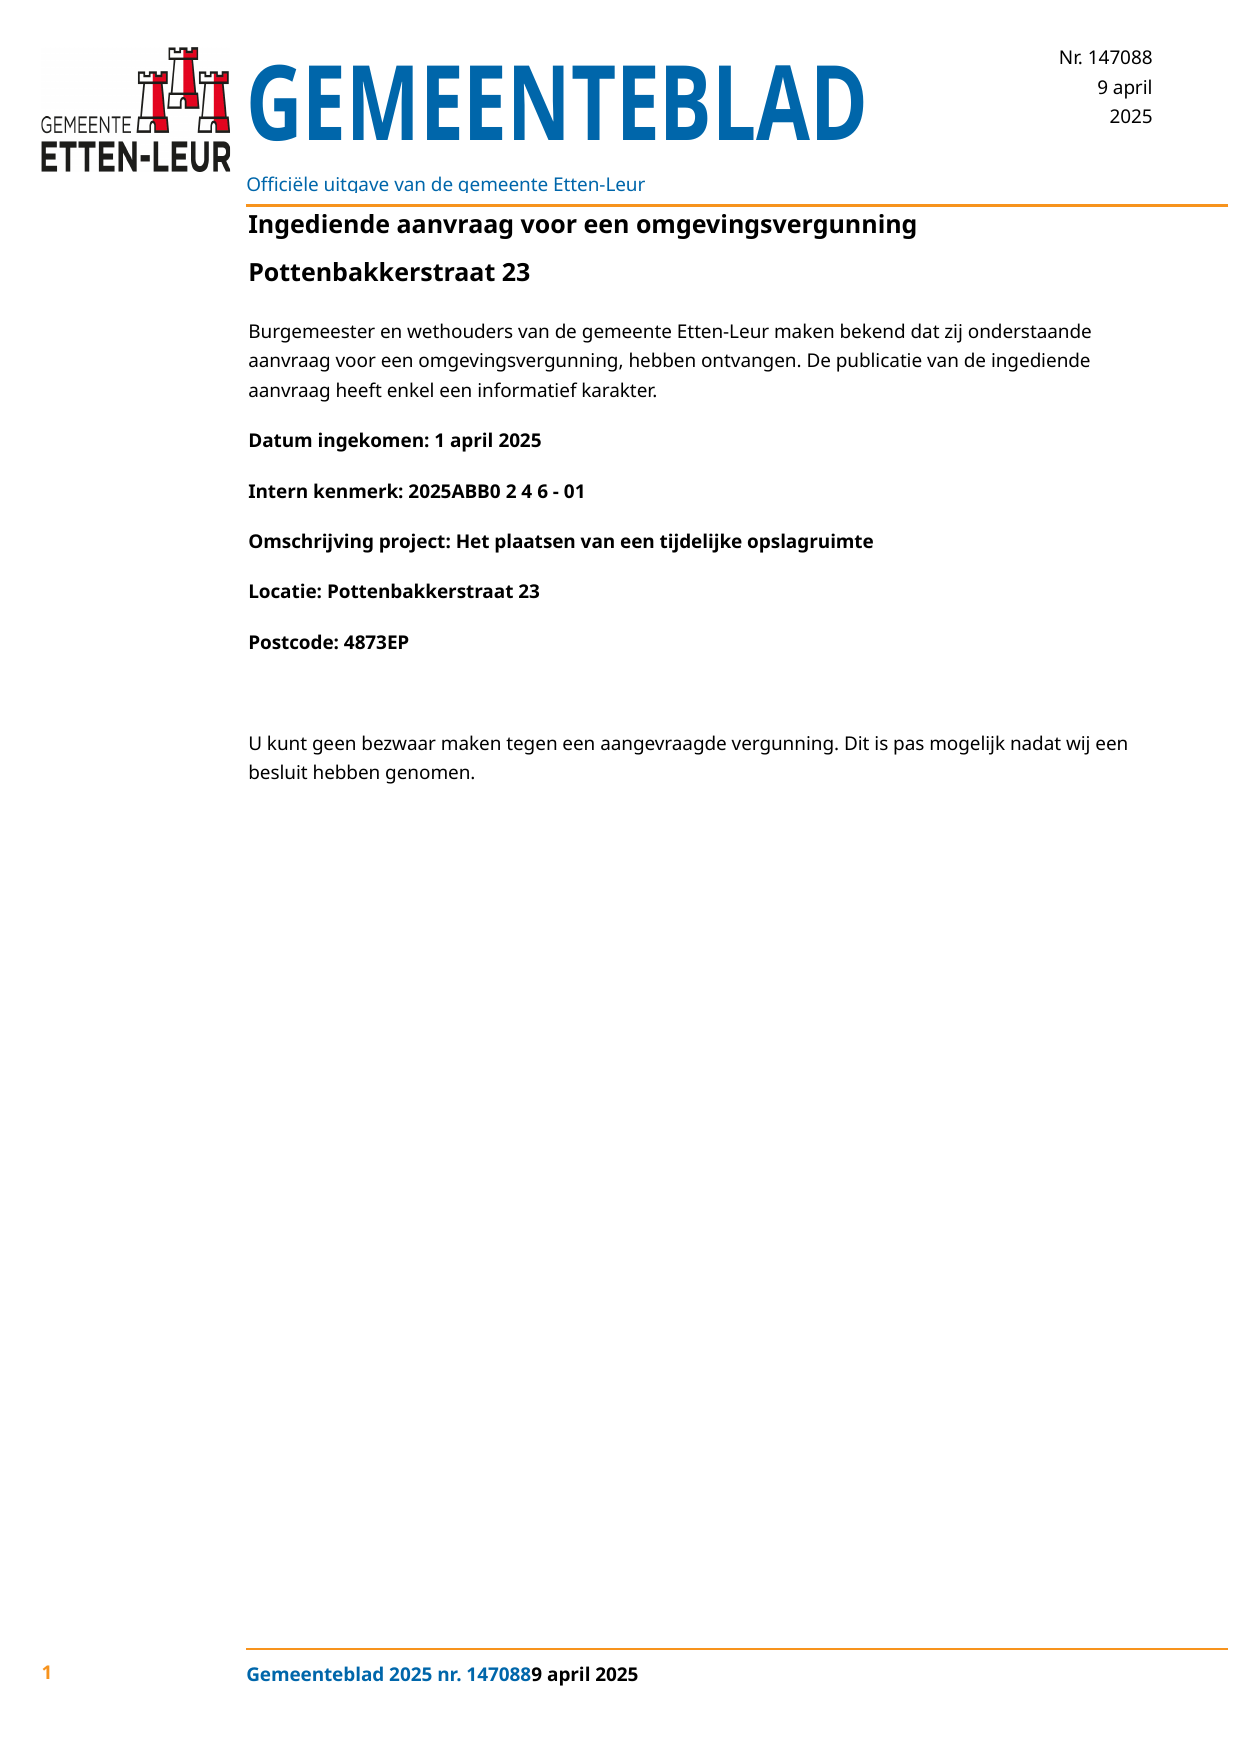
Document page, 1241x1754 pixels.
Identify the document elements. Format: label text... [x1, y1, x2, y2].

text Intern kenmerk: 2025ABB0 2 4 6 - 01 [248, 478, 1152, 504]
text Postcode: 4873EP [248, 629, 1152, 655]
text Datum ingekomen: 1 april 2025 [248, 427, 1152, 453]
text Omschrijving project: Het plaatsen van een tijdelijke opslagruimte [248, 528, 1152, 554]
text Ingediende aanvraag voor een omgevingsvergunning Pottenbakkerstraat 23 [248, 207, 1152, 288]
text Locatie: Pottenbakkerstraat 23 [248, 579, 1152, 604]
picture [41, 47, 231, 172]
text Burgemeester en wethouders van de gemeente Etten-Leur maken bekend dat zij onderstaande aanvraag voor een omgevingsvergunning, hebben ontvangen. De publicatie van de ingediende aanvraag heeft enkel een informatief karakter. [248, 318, 1152, 403]
text U kunt geen bezwaar maken tegen een aangevraagde vergunning. Dit is pas mogelijk nadat wij een besluit hebben genomen. [248, 730, 1152, 785]
